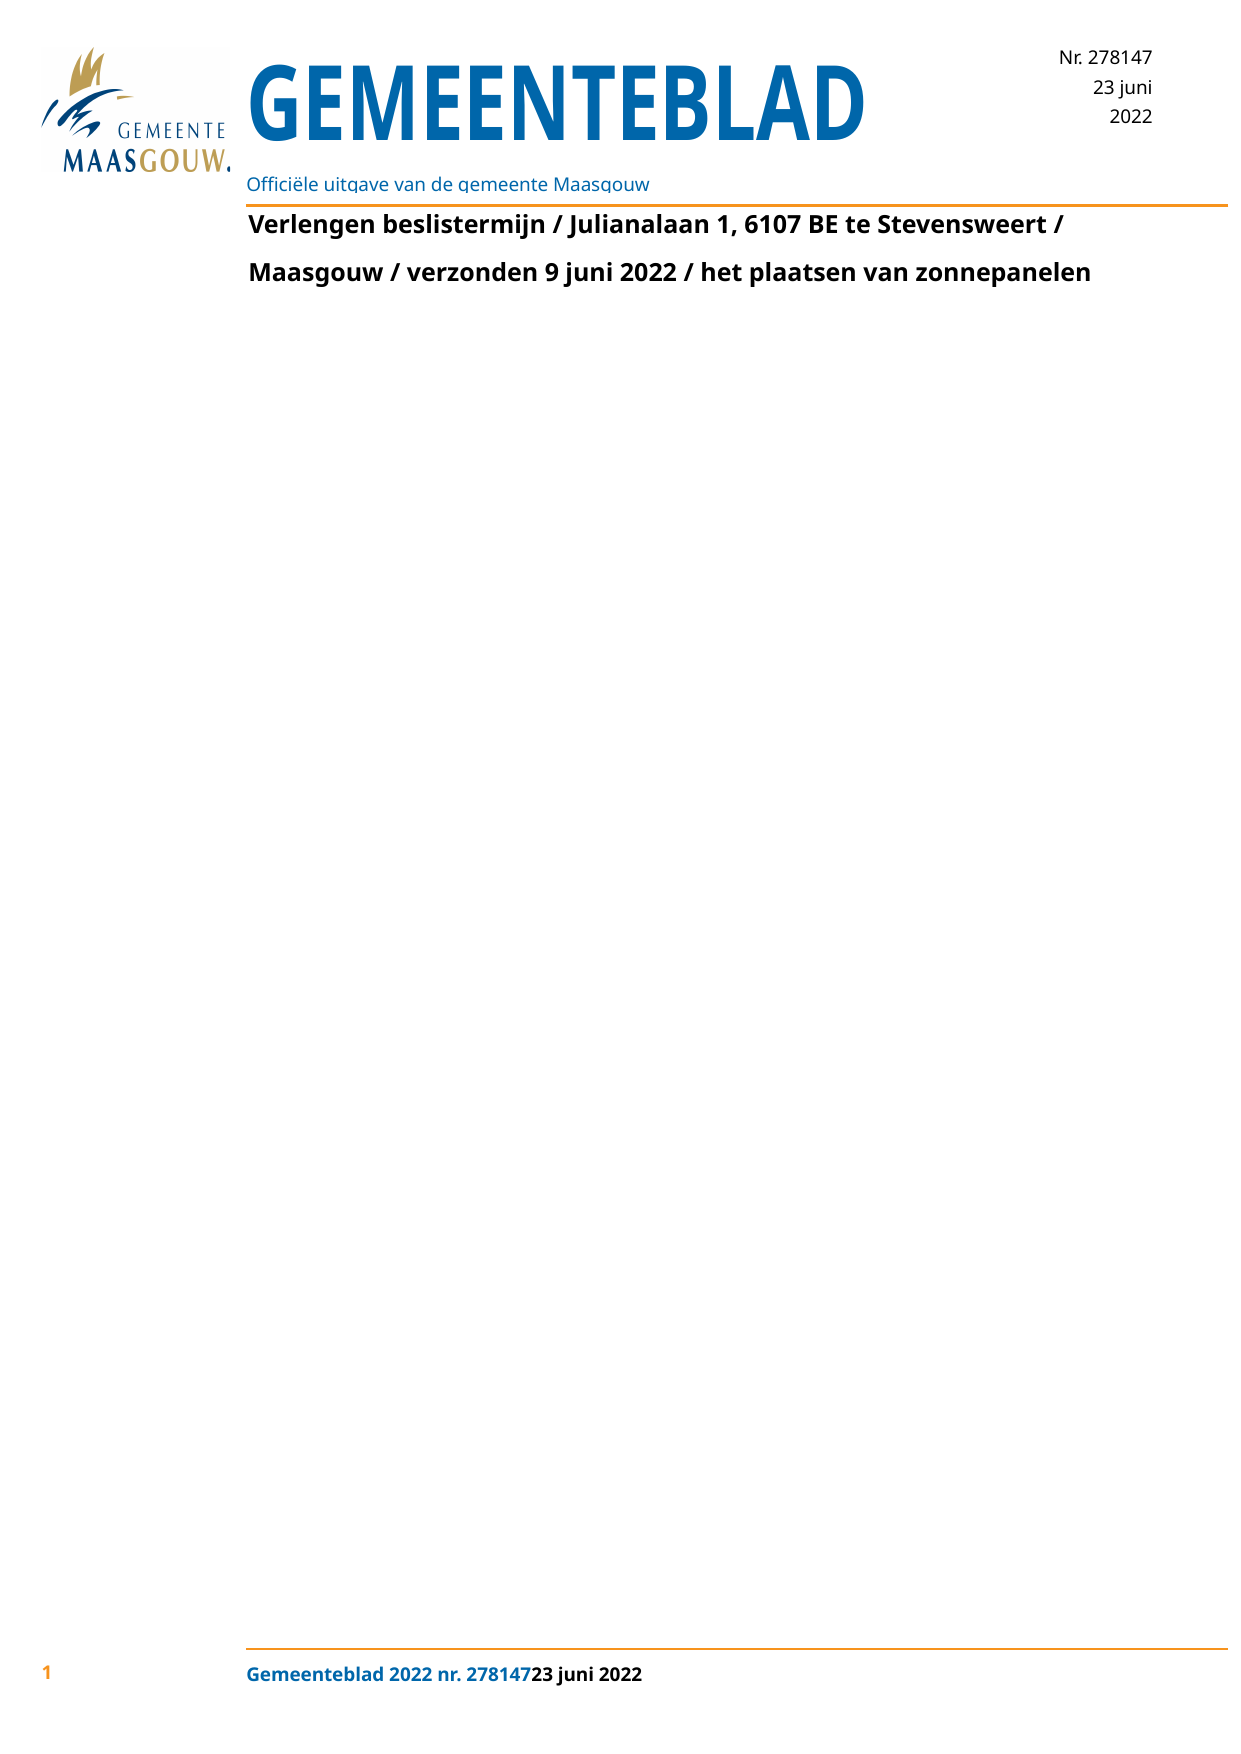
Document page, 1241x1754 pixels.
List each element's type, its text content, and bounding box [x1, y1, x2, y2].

text Verlengen beslistermijn / Julianalaan 1, 6107 BE te Stevensweert / Maasgouw / verzonden 9 juni 2022 / het plaatsen van zonnepanelen [248, 207, 1152, 288]
picture [41, 47, 231, 172]
